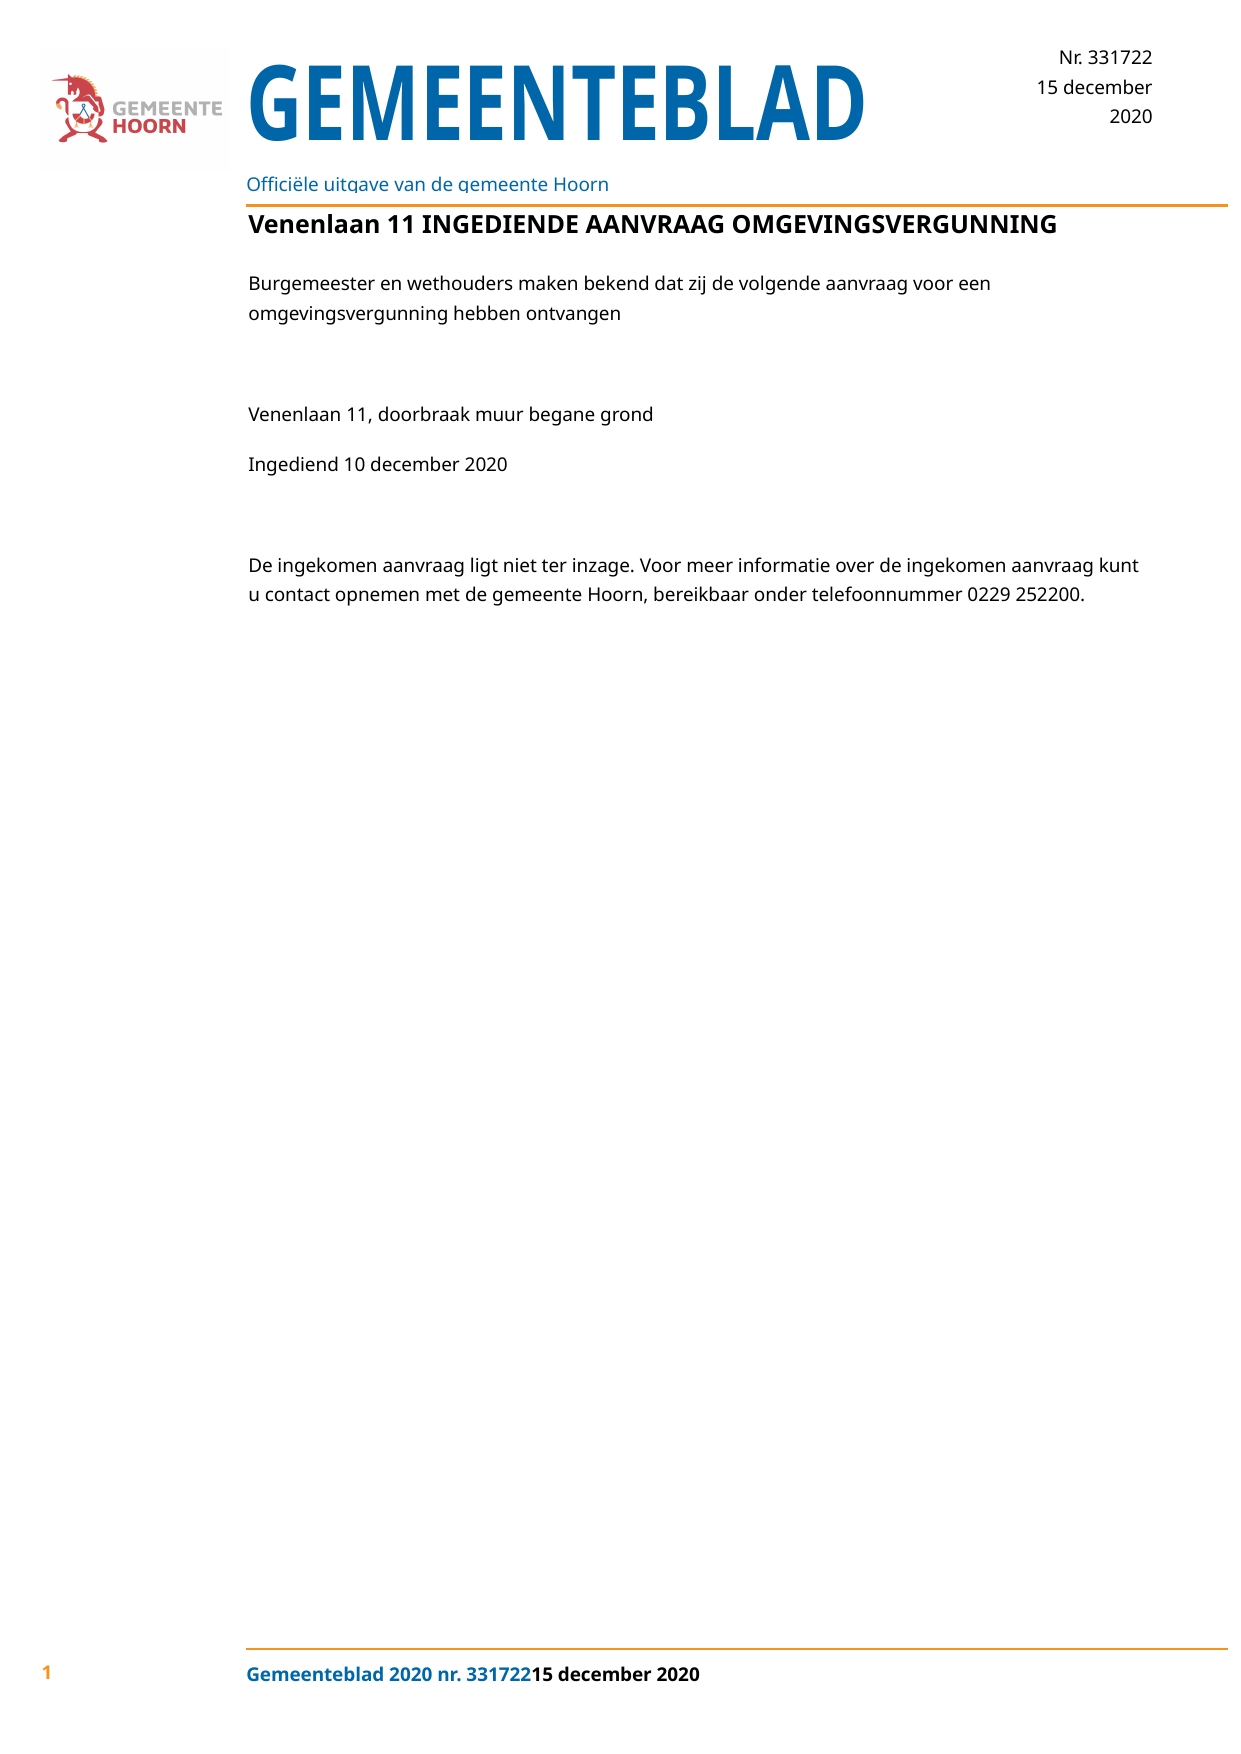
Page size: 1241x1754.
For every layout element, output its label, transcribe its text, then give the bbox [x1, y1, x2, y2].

text De ingekomen aanvraag ligt niet ter inzage. Voor meer informatie over de ingekomen aanvraag kunt u contact opnemen met de gemeente Hoorn, bereikbaar onder telefoonnummer 0229 252200. [248, 552, 1152, 607]
picture [41, 47, 231, 172]
text Ingediend 10 december 2020 [248, 451, 1152, 477]
text Venenlaan 11 INGEDIENDE AANVRAAG OMGEVINGSVERGUNNING [248, 207, 1152, 241]
text Burgemeester en wethouders maken bekend dat zij de volgende aanvraag voor een omgevingsvergunning hebben ontvangen [248, 270, 1152, 326]
text Venenlaan 11, doorbraak muur begane grond [248, 401, 1152, 426]
